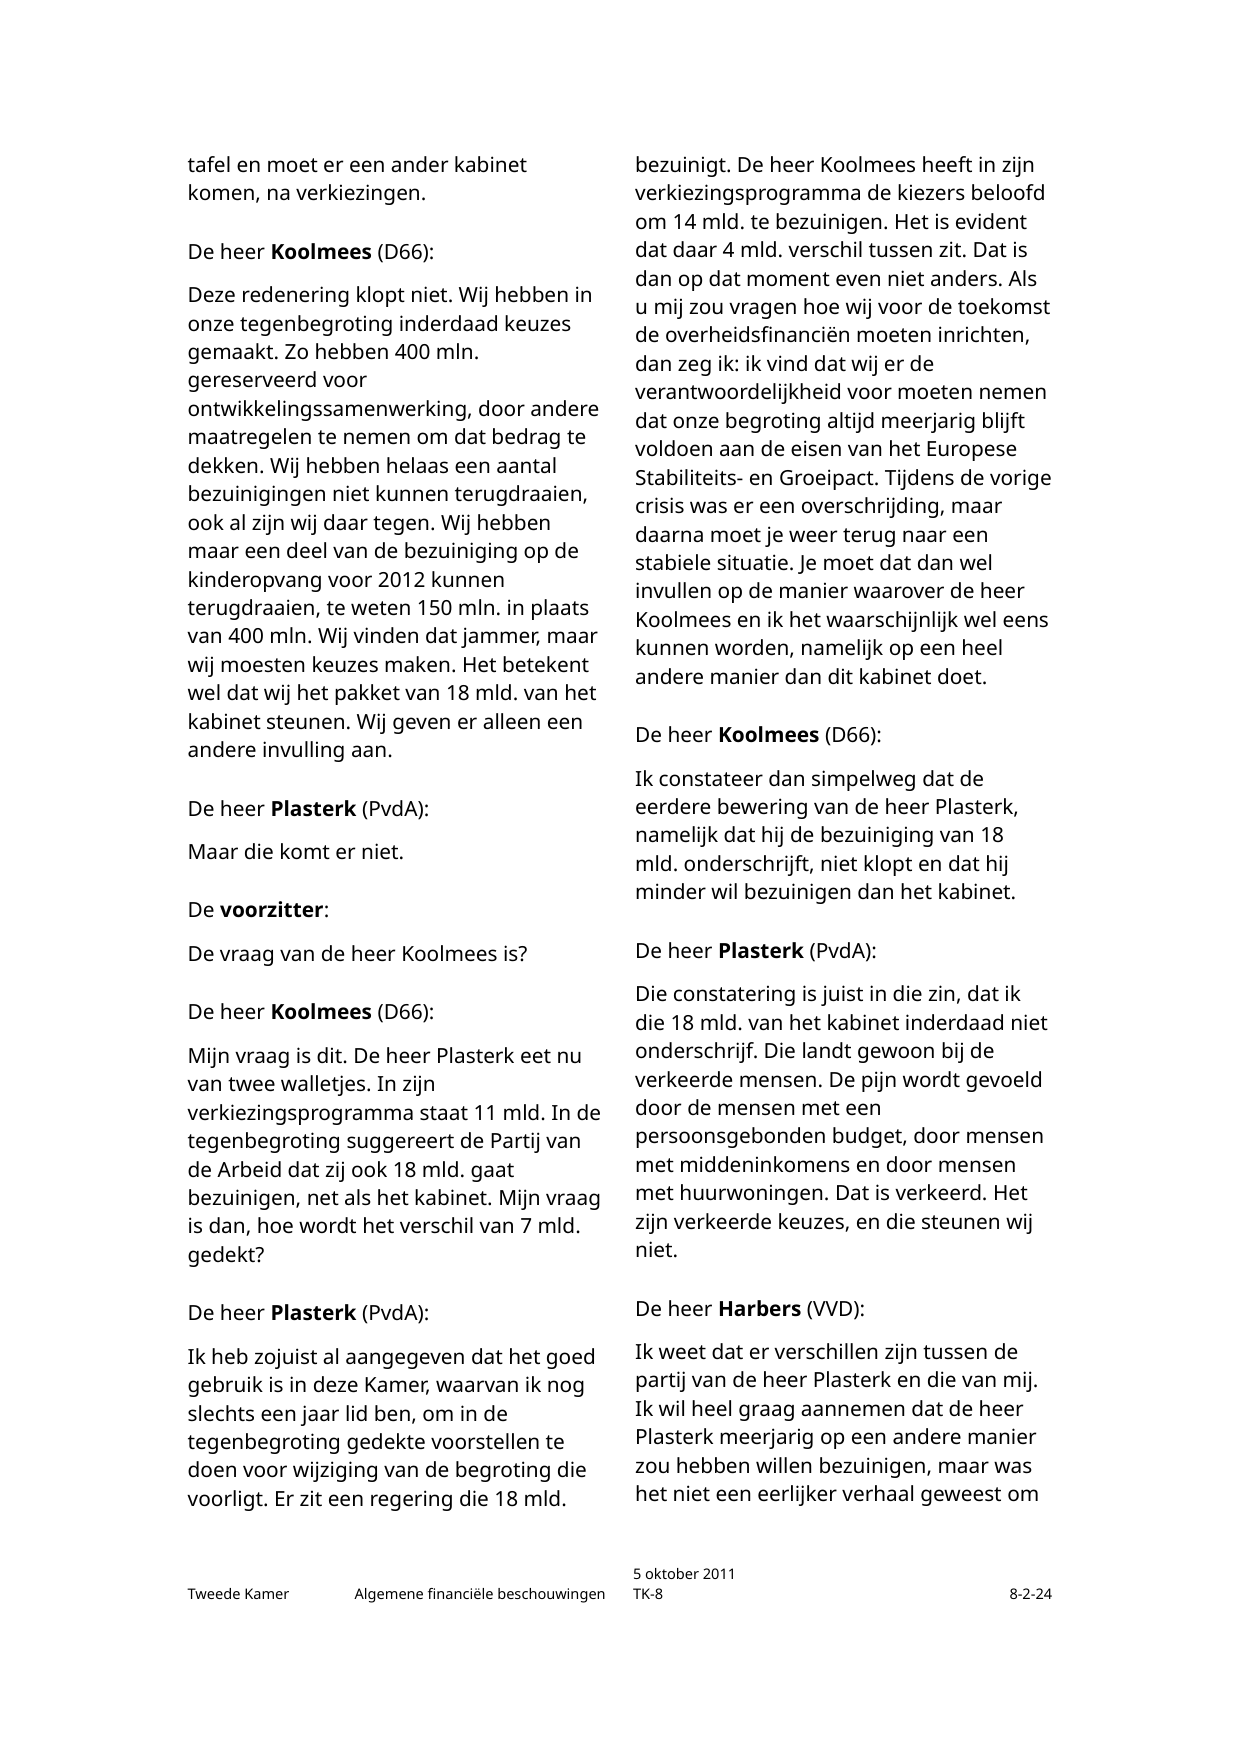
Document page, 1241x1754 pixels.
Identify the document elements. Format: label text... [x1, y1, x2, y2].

text Mijn vraag is dit. De heer Plasterk eet nu van twee walletjes. In zijn verkiezingsprogramma staat 11 mld. In de tegenbegroting suggereert de Partij van de Arbeid dat zij ook 18 mld. gaat bezuinigen, net als het kabinet. Mijn vraag is dan, hoe wordt het verschil van 7 mld. gedekt? [187, 1041, 605, 1268]
text De vraag van de heer Koolmees is? [187, 939, 605, 967]
text De heer Koolmees (D66): [187, 237, 605, 265]
text Deze redenering klopt niet. Wij hebben in onze tegenbegroting inderdaad keuzes gemaakt. Zo hebben 400 mln. gereserveerd voor ontwikkelingssamenwerking, door andere maatregelen te nemen om dat bedrag te dekken. Wij hebben helaas een aantal bezuinigingen niet kunnen terugdraaien, ook al zijn wij daar tegen. Wij hebben maar een deel van de bezuiniging op de kinderopvang voor 2012 kunnen terugdraaien, te weten 150 mln. in plaats van 400 mln. Wij vinden dat jammer, maar wij moesten keuzes maken. Het betekent wel dat wij het pakket van 18 mld. van het kabinet steunen. Wij geven er alleen een andere invulling aan. [187, 280, 605, 764]
text Ik constateer dan simpelweg dat de eerdere bewering van de heer Plasterk, namelijk dat hij de bezuiniging van 18 mld. onderschrijft, niet klopt en dat hij minder wil bezuinigen dan het kabinet. [635, 764, 1053, 906]
text tafel en moet er een ander kabinet komen, na verkiezingen. [187, 150, 605, 207]
text Ik weet dat er verschillen zijn tussen de partij van de heer Plasterk en die van mij. Ik wil heel graag aannemen dat de heer Plasterk meerjarig op een andere manier zou hebben willen bezuinigen, maar was het niet een eerlijker verhaal geweest om [635, 1337, 1053, 1508]
text De heer Plasterk (PvdA): [187, 1298, 605, 1327]
text De heer Harbers (VVD): [635, 1294, 1053, 1322]
text Maar die komt er niet. [187, 837, 605, 866]
text De heer Koolmees (D66): [635, 720, 1053, 749]
text De voorzitter: [187, 896, 605, 924]
text De heer Koolmees (D66): [187, 997, 605, 1026]
text bezuinigt. De heer Koolmees heeft in zijn verkiezingsprogramma de kiezers beloofd om 14 mld. te bezuinigen. Het is evident dat daar 4 mld. verschil tussen zit. Dat is dan op dat moment even niet anders. Als u mij zou vragen hoe wij voor de toekomst de overheidsfinanciën moeten inrichten, dan zeg ik: ik vind dat wij er de verantwoordelijkheid voor moeten nemen dat onze begroting altijd meerjarig blijft voldoen aan de eisen van het Europese Stabiliteits- en Groeipact. Tijdens de vorige crisis was er een overschrijding, maar daarna moet je weer terug naar een stabiele situatie. Je moet dat dan wel invullen op de manier waarover de heer Koolmees en ik het waarschijnlijk wel eens kunnen worden, namelijk op een heel andere manier dan dit kabinet doet. [635, 150, 1053, 690]
text Ik heb zojuist al aangegeven dat het goed gebruik is in deze Kamer, waarvan ik nog slechts een jaar lid ben, om in de tegenbegroting gedekte voorstellen te doen voor wijziging van de begroting die voorligt. Er zit een regering die 18 mld. [187, 1342, 605, 1512]
text De heer Plasterk (PvdA): [635, 936, 1053, 964]
text De heer Plasterk (PvdA): [187, 794, 605, 822]
text Die constatering is juist in die zin, dat ik die 18 mld. van het kabinet inderdaad niet onderschrijf. Die landt gewoon bij de verkeerde mensen. De pijn wordt gevoeld door de mensen met een persoonsgebonden budget, door mensen met middeninkomens en door mensen met huurwoningen. Dat is verkeerd. Het zijn verkeerde keuzes, en die steunen wij niet. [635, 979, 1053, 1264]
